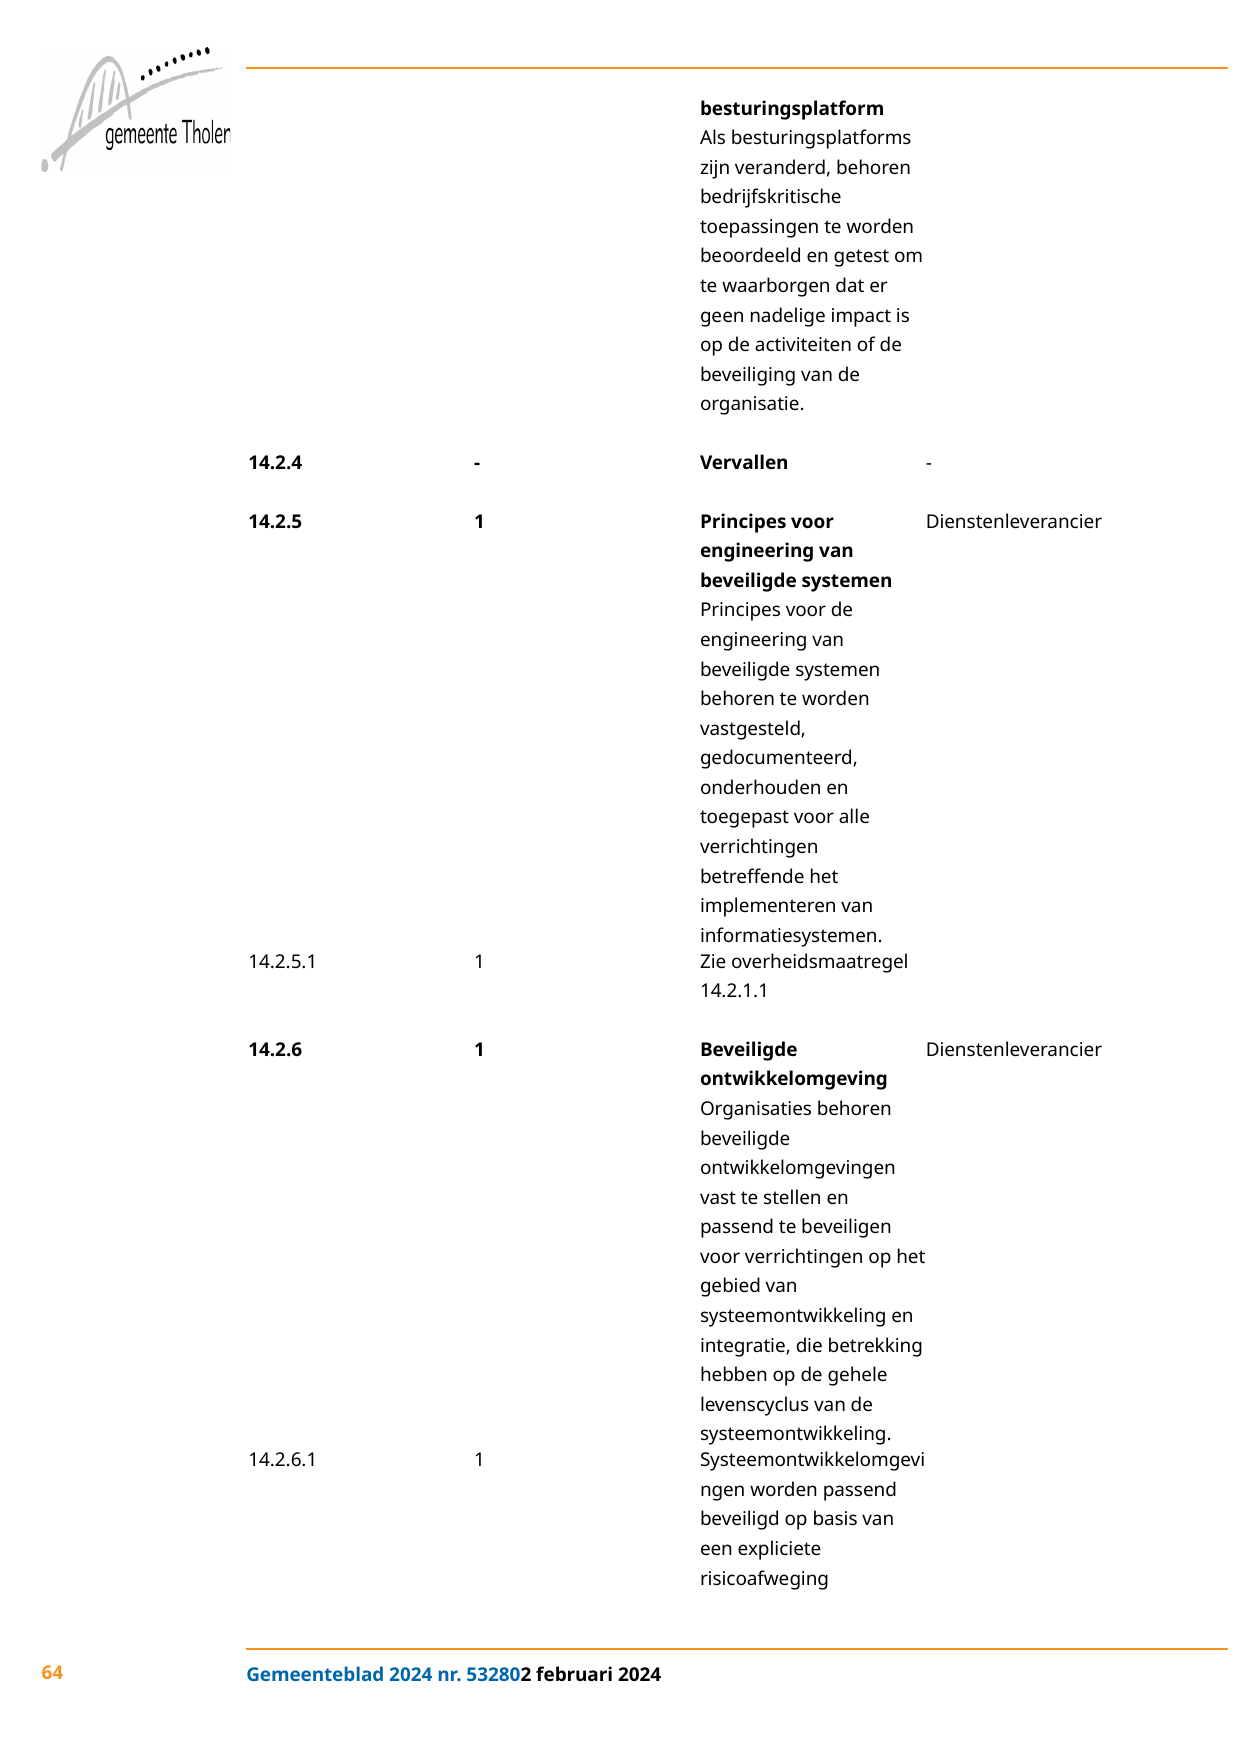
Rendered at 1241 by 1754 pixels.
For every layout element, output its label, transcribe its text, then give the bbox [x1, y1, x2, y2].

table_header Dienstenleverancier [926, 1036, 1152, 1590]
table_header - [474, 449, 700, 475]
table_cell Zie overheidsmaatregel 14.2.1.1 [700, 948, 926, 1003]
table_header 14.2.4 [248, 449, 474, 475]
table_header 14.2.6 [248, 1036, 474, 1446]
table_cell 1 [474, 1446, 700, 1590]
table_cell 1 [474, 948, 700, 1003]
table_header Dienstenleverancier [926, 508, 1152, 1003]
table_header besturingsplatform Als besturingsplatforms zijn veranderd, behoren bedrijfskritische toepassingen te worden beoordeeld en getest om te waarborgen dat er geen nadelige impact is op de activiteiten of de beveiliging van de organisatie. [700, 95, 926, 416]
table_header 1 [474, 508, 700, 948]
table_header - [926, 449, 1152, 475]
table_header [926, 95, 1152, 416]
table_cell Systeemontwikkelomgevingen worden passend beveiligd op basis van een expliciete risicoafweging [700, 1446, 926, 1590]
table_header 14.2.5 [248, 508, 474, 948]
picture [41, 47, 231, 172]
table_header Beveiligde ontwikkelomgeving Organisaties behoren beveiligde ontwikkelomgevingen vast te stellen en passend te beveiligen voor verrichtingen op het gebied van systeemontwikkeling en integratie, die betrekking hebben op de gehele levenscyclus van de systeemontwikkeling. [700, 1036, 926, 1446]
table_header [248, 95, 474, 416]
table_cell 14.2.6.1 [248, 1446, 474, 1590]
table_header Principes voor engineering van beveiligde systemen Principes voor de engineering van beveiligde systemen behoren te worden vastgesteld, gedocumenteerd, onderhouden en toegepast voor alle verrichtingen betreffende het implementeren van informatiesystemen. [700, 508, 926, 948]
table_header 1 [474, 1036, 700, 1446]
table_header [474, 95, 700, 416]
table_header Vervallen [700, 449, 926, 475]
table_cell 14.2.5.1 [248, 948, 474, 1003]
